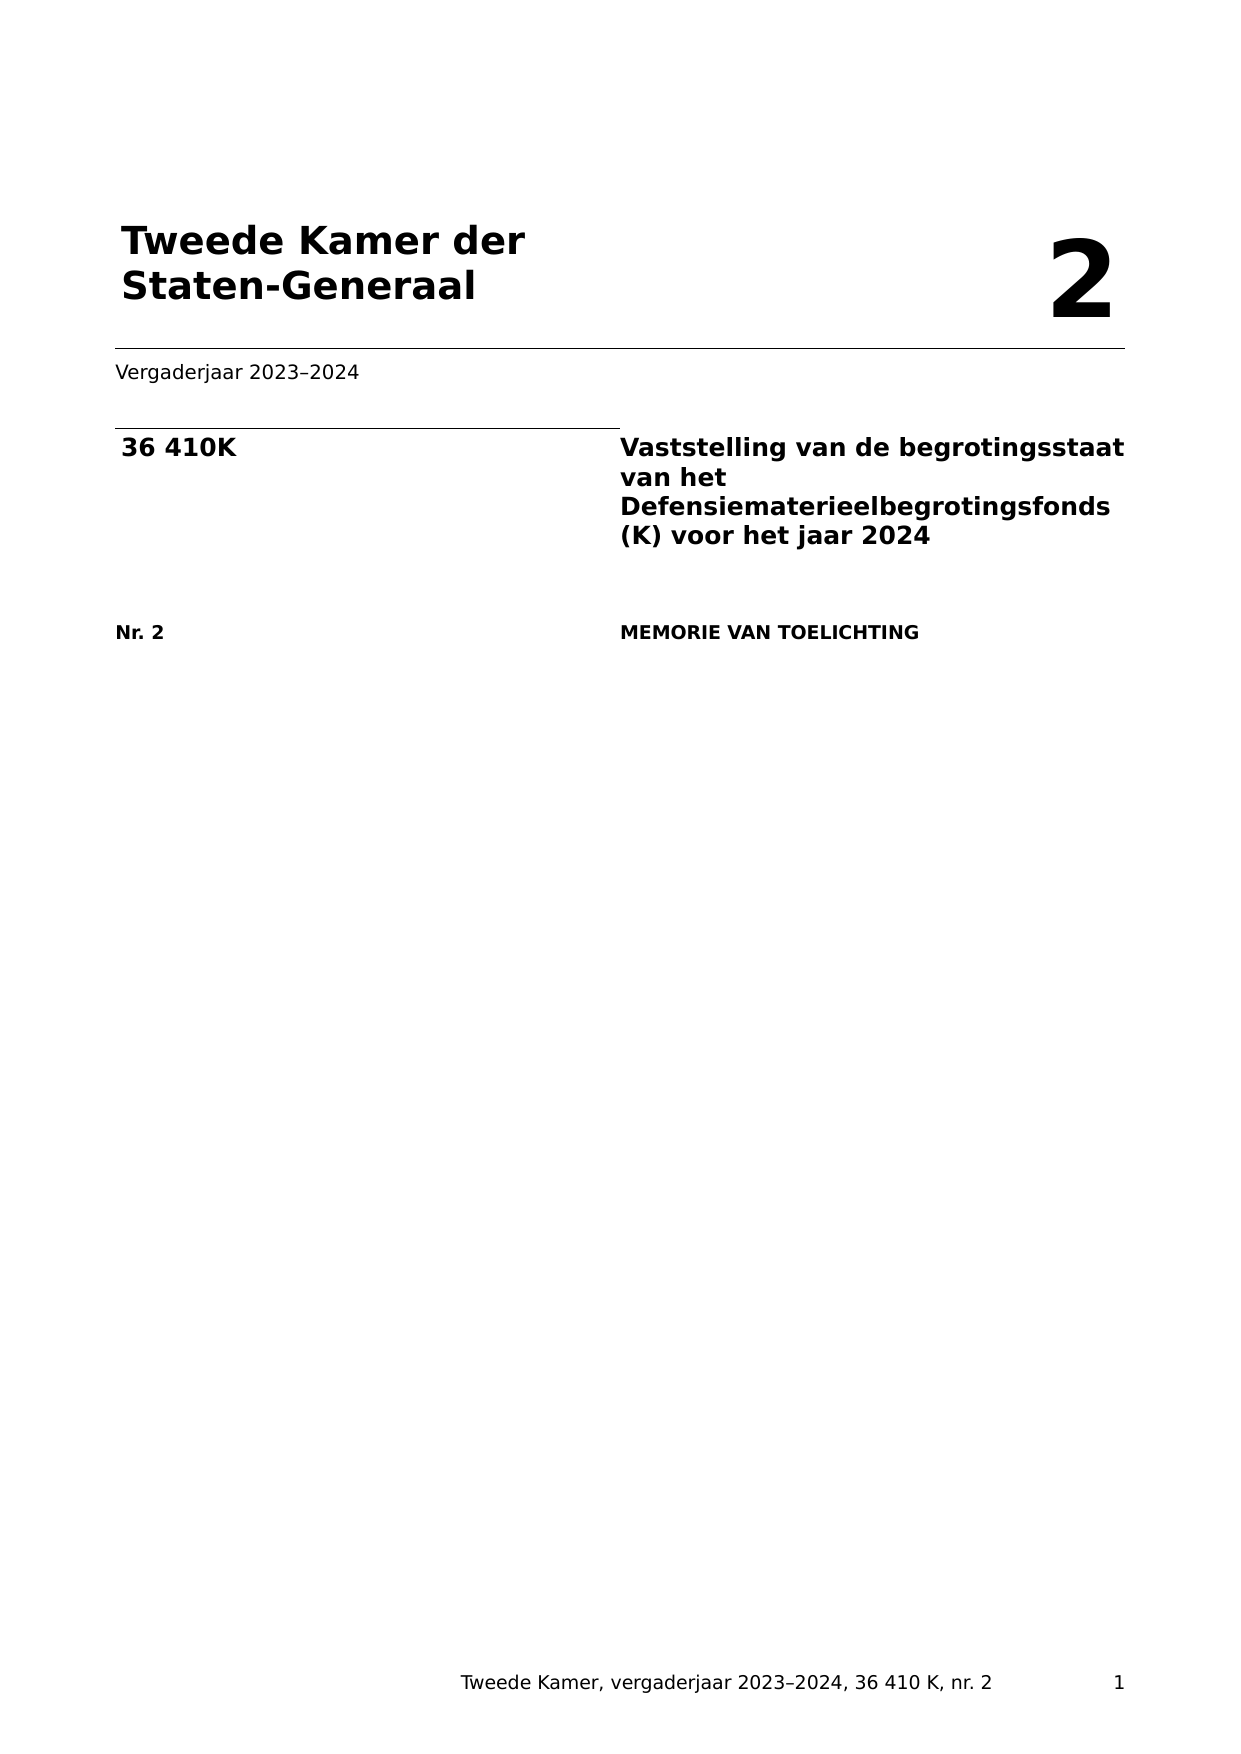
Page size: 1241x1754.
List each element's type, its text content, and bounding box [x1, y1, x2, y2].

table_header 36 410K [115, 429, 620, 556]
table_header Memorie van toelichting [620, 622, 1125, 666]
table_header Vaststelling van de begrotingsstaat van het Defensiematerieelbegrotingsfonds (K) voor het jaar 2024 [620, 428, 1125, 556]
table_cell Vergaderjaar 2023–2024 [115, 349, 1125, 384]
table_header Tweede Kamer der Staten-Generaal [115, 213, 620, 348]
table_header Nr. 2 [115, 622, 620, 666]
table_header 2 [620, 213, 1125, 348]
